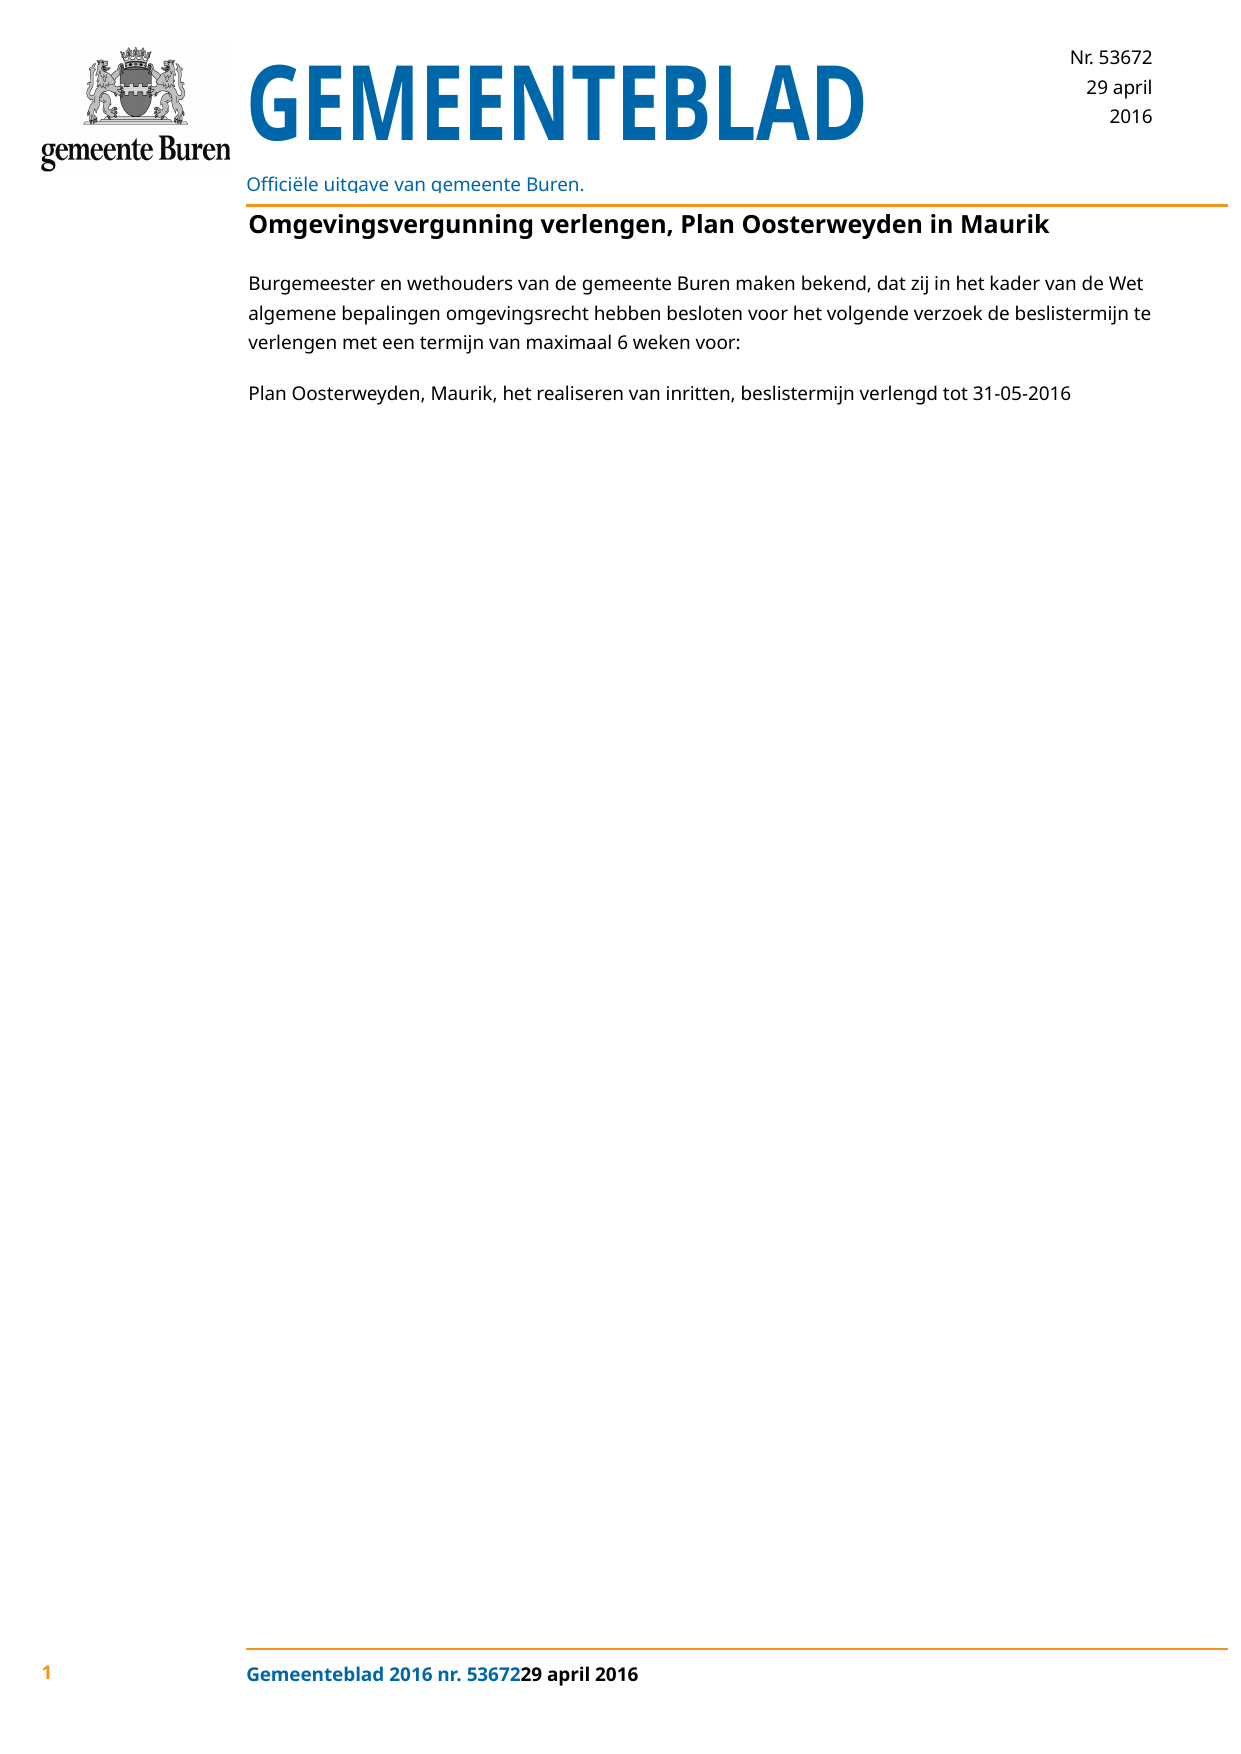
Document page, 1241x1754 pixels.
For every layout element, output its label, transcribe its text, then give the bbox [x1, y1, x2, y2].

text Plan Oosterweyden, Maurik, het realiseren van inritten, beslistermijn verlengd tot 31-05-2016 [248, 380, 1152, 406]
text Burgemeester en wethouders van de gemeente Buren maken bekend, dat zij in het kader van de Wet algemene bepalingen omgevingsrecht hebben besloten voor het volgende verzoek de beslistermijn te verlengen met een termijn van maximaal 6 weken voor: [248, 270, 1152, 355]
text Omgevingsvergunning verlengen, Plan Oosterweyden in Maurik [248, 207, 1152, 241]
picture [41, 47, 231, 172]
